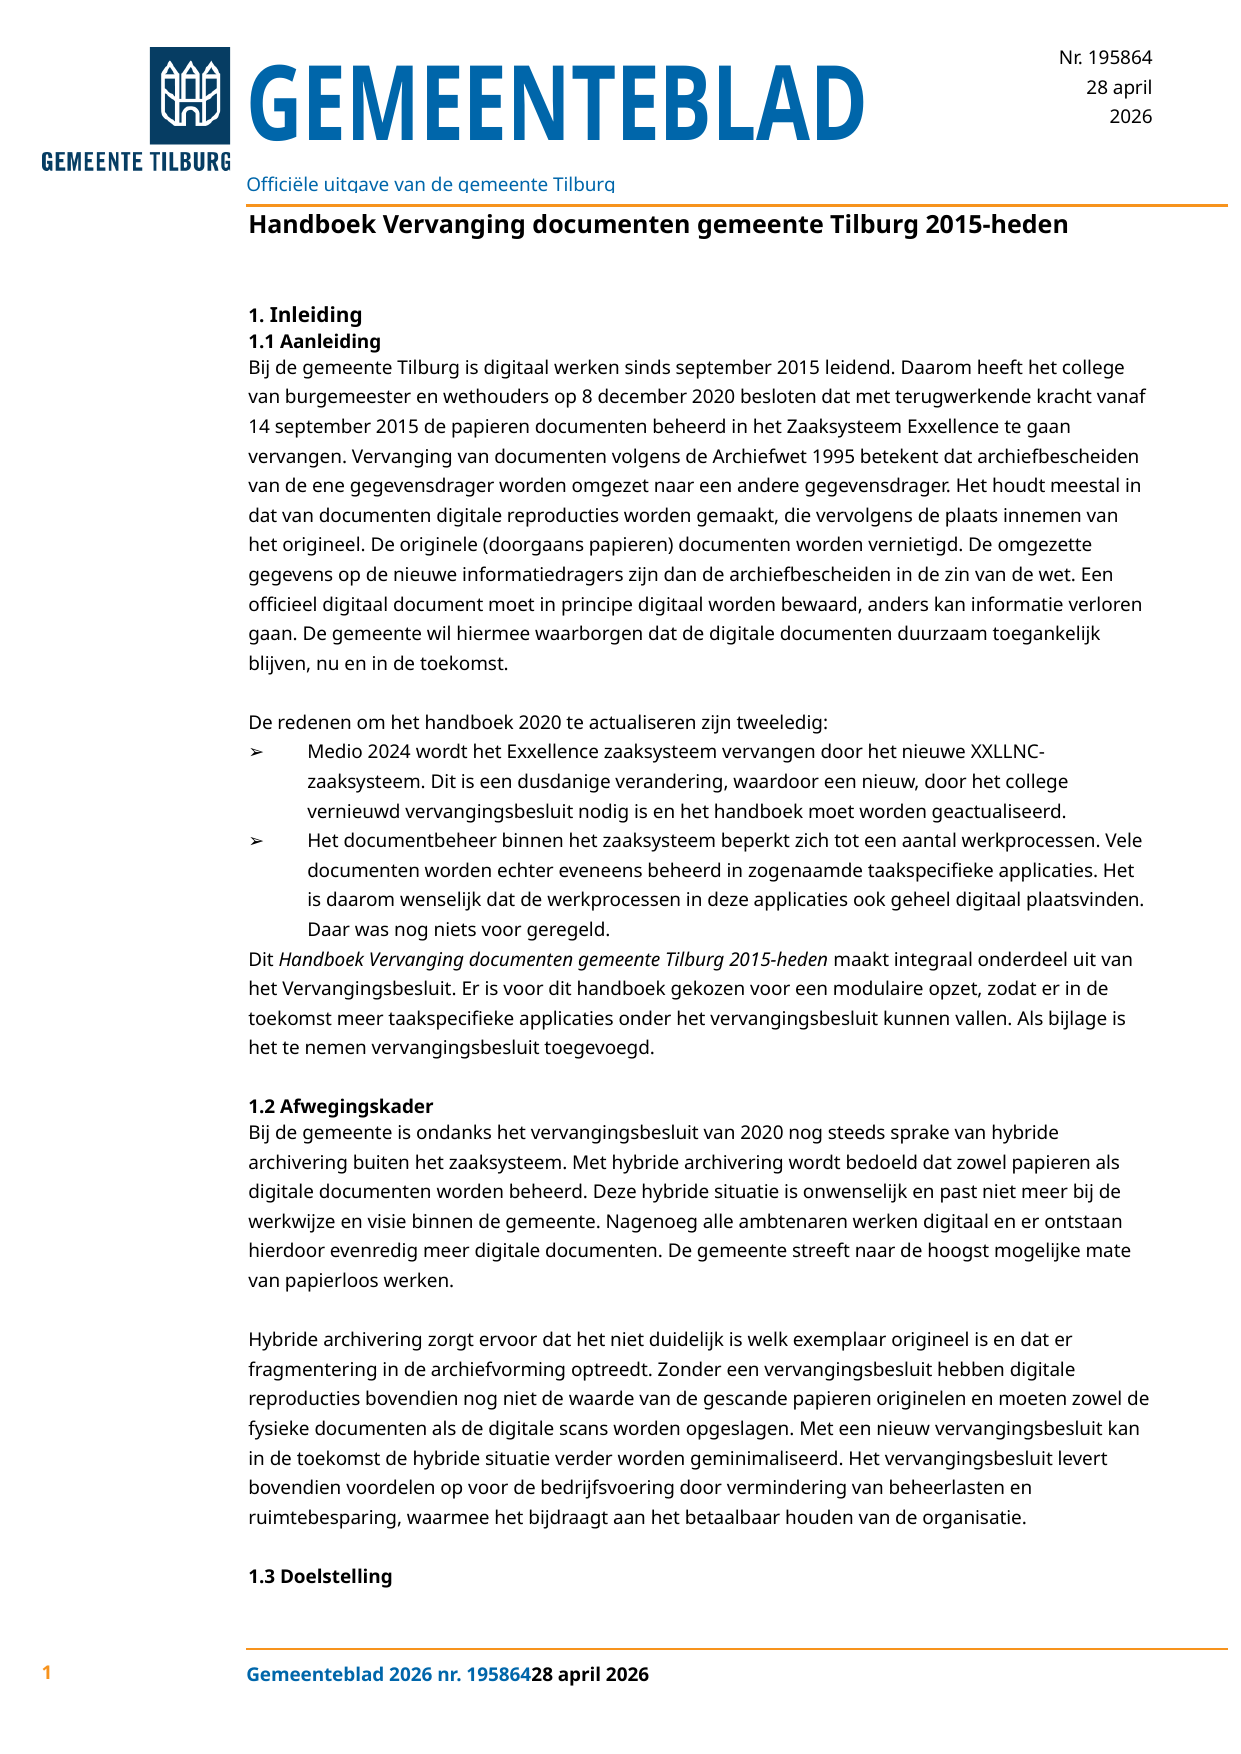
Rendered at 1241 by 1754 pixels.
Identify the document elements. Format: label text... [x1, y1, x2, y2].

text 1.1 Aanleiding [248, 328, 1152, 354]
text 1.3 Doelstelling [248, 1563, 1152, 1589]
text Bij de gemeente Tilburg is digitaal werken sinds september 2015 leidend. Daarom heeft het college van burgemeester en wethouders op 8 december 2020 besloten dat met terugwerkende kracht vanaf 14 september 2015 de papieren documenten beheerd in het Zaaksysteem Exxellence te gaan vervangen. Vervanging van documenten volgens de Archiefwet 1995 betekent dat archiefbescheiden van de ene gegevensdrager worden omgezet naar een andere gegevensdrager. Het houdt meestal in dat van documenten digitale reproducties worden gemaakt, die vervolgens de plaats innemen van het origineel. De originele (doorgaans papieren) documenten worden vernietigd. De omgezette gegevens op de nieuwe informatiedragers zijn dan de archiefbescheiden in de zin van de wet. Een officieel digitaal document moet in principe digitaal worden bewaard, anders kan informatie verloren gaan. De gemeente wil hiermee waarborgen dat de digitale documenten duurzaam toegankelijk blijven, nu en in de toekomst. [248, 354, 1152, 676]
text 1.2 Afwegingskader [248, 1094, 1152, 1119]
text 1. Inleiding [248, 300, 1152, 328]
text Dit Handboek Vervanging documenten gemeente Tilburg 2015-heden maakt integraal onderdeel uit van het Vervangingsbesluit. Er is voor dit handboek gekozen voor een modulaire opzet, zodat er in de toekomst meer taakspecifieke applicaties onder het vervangingsbesluit kunnen vallen. Als bijlage is het te nemen vervangingsbesluit toegevoegd. [248, 946, 1152, 1060]
text Hybride archivering zorgt ervoor dat het niet duidelijk is welk exemplaar origineel is en dat er fragmentering in de archiefvorming optreedt. Zonder een vervangingsbesluit hebben digitale reproducties bovendien nog niet de waarde van de gescande papieren originelen en moeten zowel de fysieke documenten als de digitale scans worden opgeslagen. Met een nieuw vervangingsbesluit kan in de toekomst de hybride situatie verder worden geminimaliseerd. Het vervangingsbesluit levert bovendien voordelen op voor de bedrijfsvoering door vermindering van beheerlasten en ruimtebesparing, waarmee het bijdraagt aan het betaalbaar houden van de organisatie. [248, 1326, 1152, 1530]
list Het documentbeheer binnen het zaaksysteem beperkt zich tot een aantal werkprocessen. Vele documenten worden echter eveneens beheerd in zogenaamde taakspecifieke applicaties. Het is daarom wenselijk dat de werkprocessen in deze applicaties ook geheel digitaal plaatsvinden. Daar was nog niets voor geregeld. [248, 827, 1152, 942]
text De redenen om het handboek 2020 te actualiseren zijn tweeledig: [248, 709, 1152, 735]
text Handboek Vervanging documenten gemeente Tilburg 2015-heden [248, 207, 1152, 241]
picture [41, 47, 231, 172]
list Medio 2024 wordt het Exxellence zaaksysteem vervangen door het nieuwe XXLLNC-zaaksysteem. Dit is een dusdanige verandering, waardoor een nieuw, door het college vernieuwd vervangingsbesluit nodig is en het handboek moet worden geactualiseerd. [248, 739, 1152, 823]
text Bij de gemeente is ondanks het vervangingsbesluit van 2020 nog steeds sprake van hybride archivering buiten het zaaksysteem. Met hybride archivering wordt bedoeld dat zowel papieren als digitale documenten worden beheerd. Deze hybride situatie is onwenselijk en past niet meer bij de werkwijze en visie binnen de gemeente. Nagenoeg alle ambtenaren werken digitaal en er ontstaan hierdoor evenredig meer digitale documenten. De gemeente streeft naar de hoogst mogelijke mate van papierloos werken. [248, 1119, 1152, 1293]
